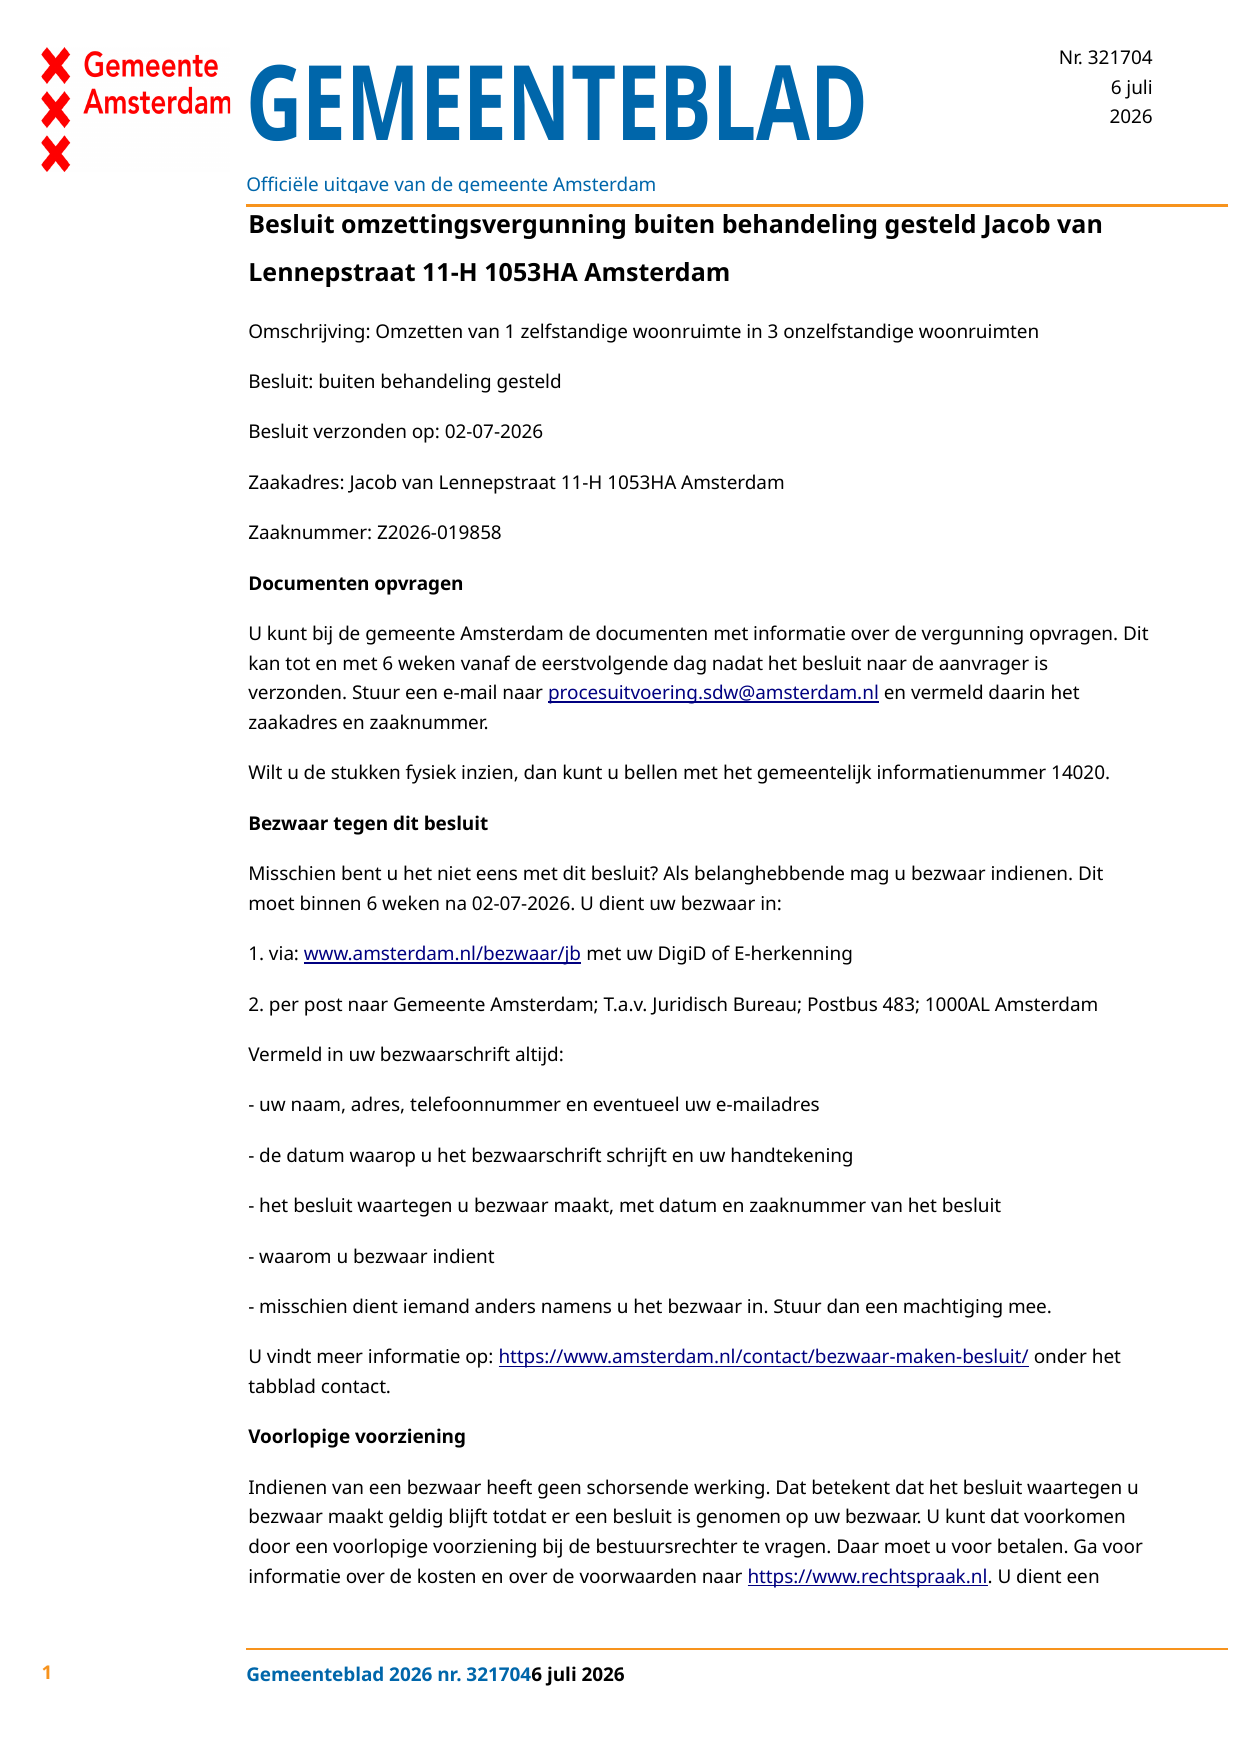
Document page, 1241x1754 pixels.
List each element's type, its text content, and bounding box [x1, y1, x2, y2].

text Omschrijving: Omzetten van 1 zelfstandige woonruimte in 3 onzelfstandige woonruimten [248, 318, 1152, 344]
text Vermeld in uw bezwaarschrift altijd: [248, 1041, 1152, 1067]
text Besluit: buiten behandeling gesteld [248, 368, 1152, 394]
text Indienen van een bezwaar heeft geen schorsende werking. Dat betekent dat het besluit waartegen u bezwaar maakt geldig blijft totdat er een besluit is genomen op uw bezwaar. U kunt dat voorkomen door een voorlopige voorziening bij de bestuursrechter te vragen. Daar moet u voor betalen. Ga voor informatie over de kosten en over de voorwaarden naar https://www.rechtspraak.nl. U dient een [248, 1474, 1152, 1589]
text - misschien dient iemand anders namens u het bezwaar in. Stuur dan een machtiging mee. [248, 1293, 1152, 1319]
text Bezwaar tegen dit besluit [248, 810, 1152, 836]
text Misschien bent u het niet eens met dit besluit? Als belanghebbende mag u bezwaar indienen. Dit moet binnen 6 weken na 02-07-2026. U dient uw bezwaar in: [248, 860, 1152, 916]
text Zaakadres: Jacob van Lennepstraat 11-H 1053HA Amsterdam [248, 469, 1152, 495]
text Documenten opvragen [248, 570, 1152, 596]
text - uw naam, adres, telefoonnummer en eventueel uw e-mailadres [248, 1092, 1152, 1117]
text Besluit verzonden op: 02-07-2026 [248, 419, 1152, 444]
text - de datum waarop u het bezwaarschrift schrijft en uw handtekening [248, 1142, 1152, 1168]
text - het besluit waartegen u bezwaar maakt, met datum en zaaknummer van het besluit [248, 1192, 1152, 1218]
text 2. per post naar Gemeente Amsterdam; T.a.v. Juridisch Bureau; Postbus 483; 1000AL Amsterdam [248, 991, 1152, 1017]
text Wilt u de stukken fysiek inzien, dan kunt u bellen met het gemeentelijk informatienummer 14020. [248, 759, 1152, 785]
text Besluit omzettingsvergunning buiten behandeling gesteld Jacob van Lennepstraat 11-H 1053HA Amsterdam [248, 207, 1152, 288]
text 1. via: www.amsterdam.nl/bezwaar/jb met uw DigiD of E-herkenning [248, 940, 1152, 966]
text Zaaknummer: Z2026-019858 [248, 519, 1152, 545]
text Voorlopige voorziening [248, 1424, 1152, 1449]
text - waarom u bezwaar indient [248, 1243, 1152, 1269]
picture [41, 47, 231, 172]
text U vindt meer informatie op: https://www.amsterdam.nl/contact/bezwaar-maken-besluit/ onder het tabblad contact. [248, 1344, 1152, 1399]
text U kunt bij de gemeente Amsterdam de documenten met informatie over de vergunning opvragen. Dit kan tot en met 6 weken vanaf de eerstvolgende dag nadat het besluit naar de aanvrager is verzonden. Stuur een e-mail naar procesuitvoering.sdw@amsterdam.nl en vermeld daarin het zaakadres en zaaknummer. [248, 620, 1152, 735]
